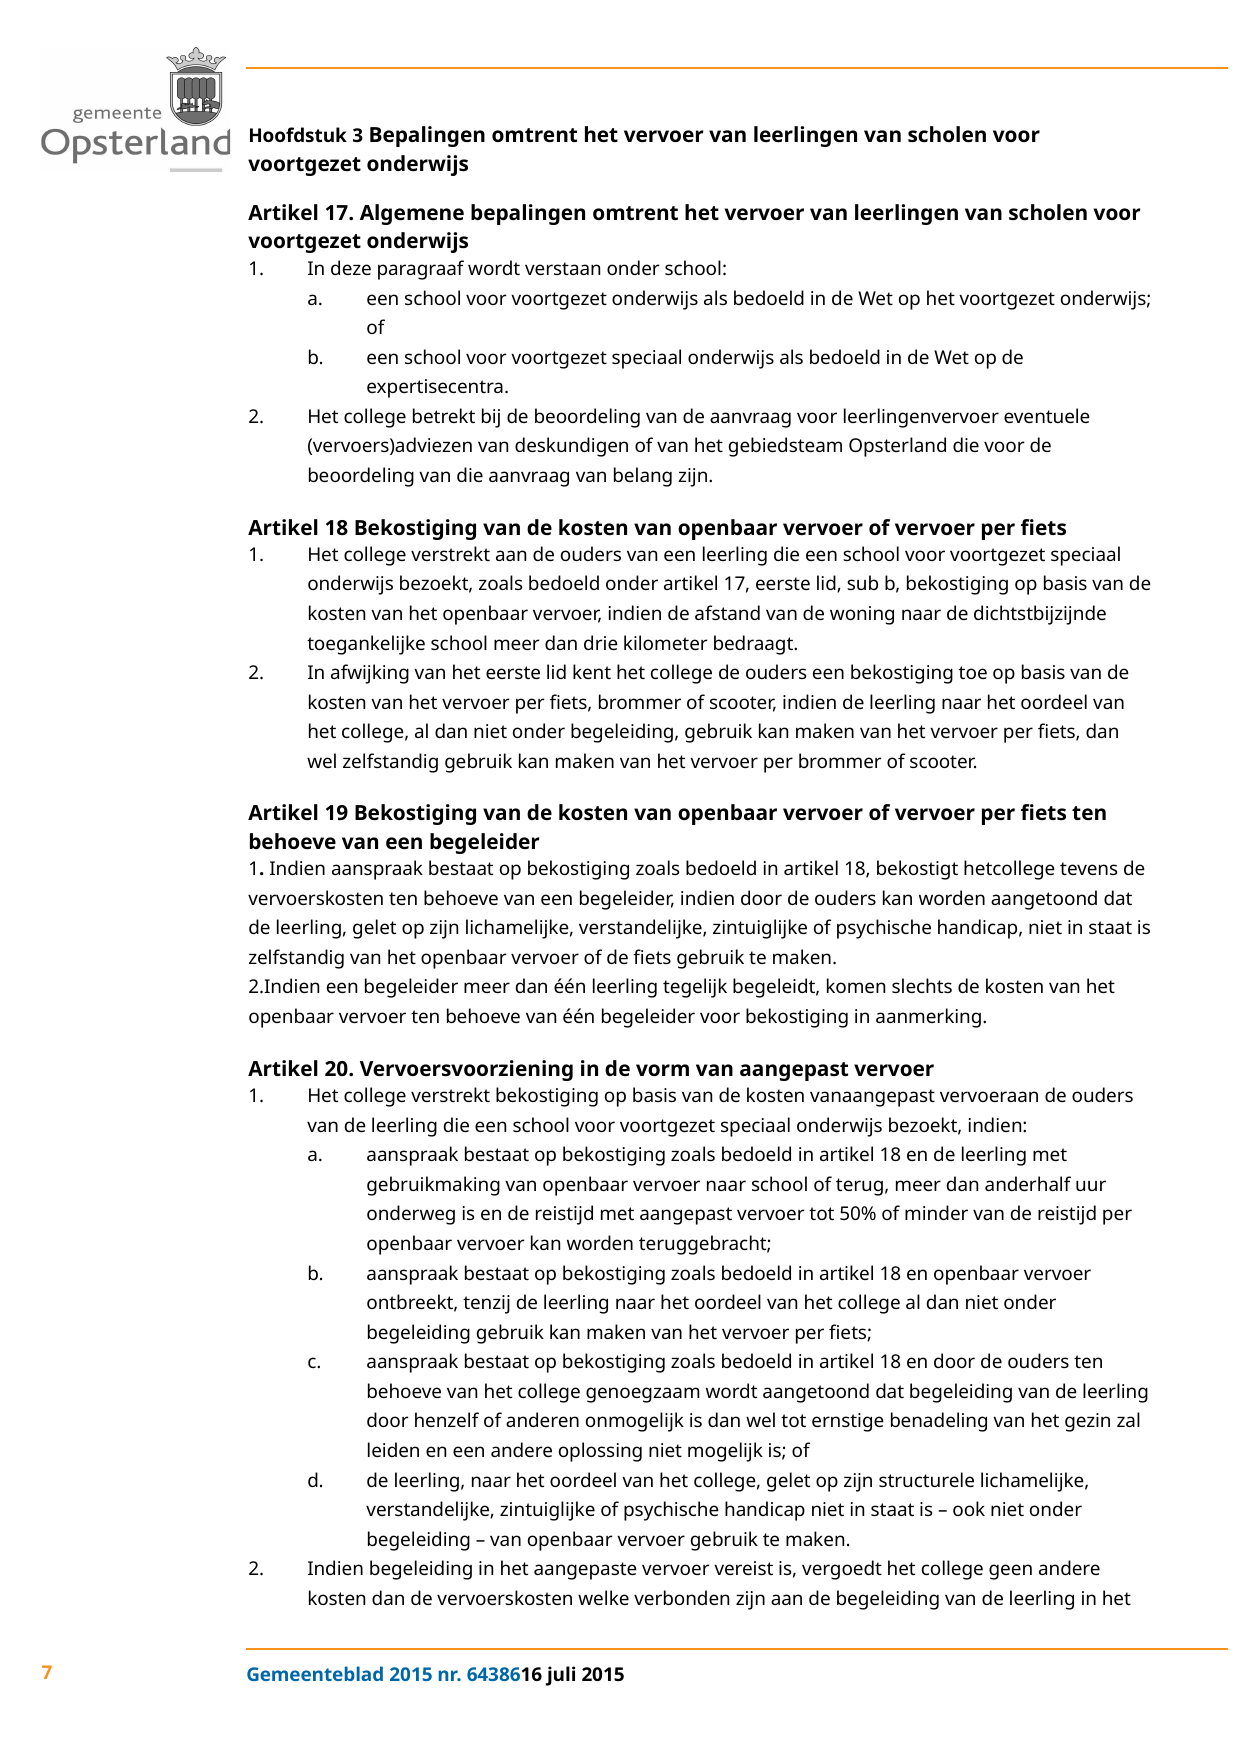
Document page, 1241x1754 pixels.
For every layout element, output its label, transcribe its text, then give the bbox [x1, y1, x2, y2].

text 1. Indien aanspraak bestaat op bekostiging zoals bedoeld in artikel 18, bekostigt hetcollege tevens de vervoerskosten ten behoeve van een begeleider, indien door de ouders kan worden aangetoond dat de leerling, gelet op zijn lichamelijke, verstandelijke, zintuiglijke of psychische handicap, niet in staat is zelfstandig van het openbaar vervoer of de fiets gebruik te maken. [248, 855, 1152, 970]
list Het college betrekt bij de beoordeling van de aanvraag voor leerlingenvervoer eventuele (vervoers)adviezen van deskundigen of van het gebiedsteam Opsterland die voor de beoordeling van die aanvraag van belang zijn. [248, 403, 1152, 488]
text 2.Indien een begeleider meer dan één leerling tegelijk begeleidt, komen slechts de kosten van het openbaar vervoer ten behoeve van één begeleider voor bekostiging in aanmerking. [248, 974, 1152, 1029]
list een school voor voortgezet speciaal onderwijs als bedoeld in de Wet op de expertisecentra. [307, 344, 1152, 399]
list de leerling, naar het oordeel van het college, gelet op zijn structurele lichamelijke, verstandelijke, zintuiglijke of psychische handicap niet in staat is – ook niet onder begeleiding – van openbaar vervoer gebruik te maken. [307, 1467, 1152, 1552]
list aanspraak bestaat op bekostiging zoals bedoeld in artikel 18 en door de ouders ten behoeve van het college genoegzaam wordt aangetoond dat begeleiding van de leerling door henzelf of anderen onmogelijk is dan wel tot ernstige benadeling van het gezin zal leiden en een andere oplossing niet mogelijk is; of [307, 1348, 1152, 1463]
text Artikel 19 Bekostiging van de kosten van openbaar vervoer of vervoer per fiets ten behoeve van een begeleider [248, 798, 1152, 855]
list Het college verstrekt aan de ouders van een leerling die een school voor voortgezet speciaal onderwijs bezoekt, zoals bedoeld onder artikel 17, eerste lid, sub b, bekostiging op basis van de kosten van het openbaar vervoer, indien de afstand van de woning naar de dichtstbijzijnde toegankelijke school meer dan drie kilometer bedraagt. [248, 541, 1152, 656]
picture [41, 47, 231, 172]
list In afwijking van het eerste lid kent het college de ouders een bekostiging toe op basis van de kosten van het vervoer per fiets, brommer of scooter, indien de leerling naar het oordeel van het college, al dan niet onder begeleiding, gebruik kan maken van het vervoer per fiets, dan wel zelfstandig gebruik kan maken van het vervoer per brommer of scooter. [248, 659, 1152, 774]
list In deze paragraaf wordt verstaan onder school: [248, 255, 1152, 281]
text Hoofdstuk 3 Bepalingen omtrent het vervoer van leerlingen van scholen voor voortgezet onderwijs [248, 121, 1152, 177]
list een school voor voortgezet onderwijs als bedoeld in de Wet op het voortgezet onderwijs; of [307, 285, 1152, 340]
list Indien begeleiding in het aangepaste vervoer vereist is, vergoedt het college geen andere kosten dan de vervoerskosten welke verbonden zijn aan de begeleiding van de leerling in het [248, 1556, 1152, 1611]
list Het college verstrekt bekostiging op basis van de kosten vanaangepast vervoeraan de ouders van de leerling die een school voor voortgezet speciaal onderwijs bezoekt, indien: [248, 1082, 1152, 1137]
list aanspraak bestaat op bekostiging zoals bedoeld in artikel 18 en openbaar vervoer ontbreekt, tenzij de leerling naar het oordeel van het college al dan niet onder begeleiding gebruik kan maken van het vervoer per fiets; [307, 1260, 1152, 1344]
text Artikel 20. Vervoersvoorziening in de vorm van aangepast vervoer [248, 1054, 1152, 1082]
text Artikel 17. Algemene bepalingen omtrent het vervoer van leerlingen van scholen voor voortgezet onderwijs [248, 198, 1152, 255]
text Artikel 18 Bekostiging van de kosten van openbaar vervoer of vervoer per fiets [248, 513, 1152, 541]
list aanspraak bestaat op bekostiging zoals bedoeld in artikel 18 en de leerling met gebruikmaking van openbaar vervoer naar school of terug, meer dan anderhalf uur onderweg is en de reistijd met aangepast vervoer tot 50% of minder van de reistijd per openbaar vervoer kan worden teruggebracht; [307, 1141, 1152, 1256]
